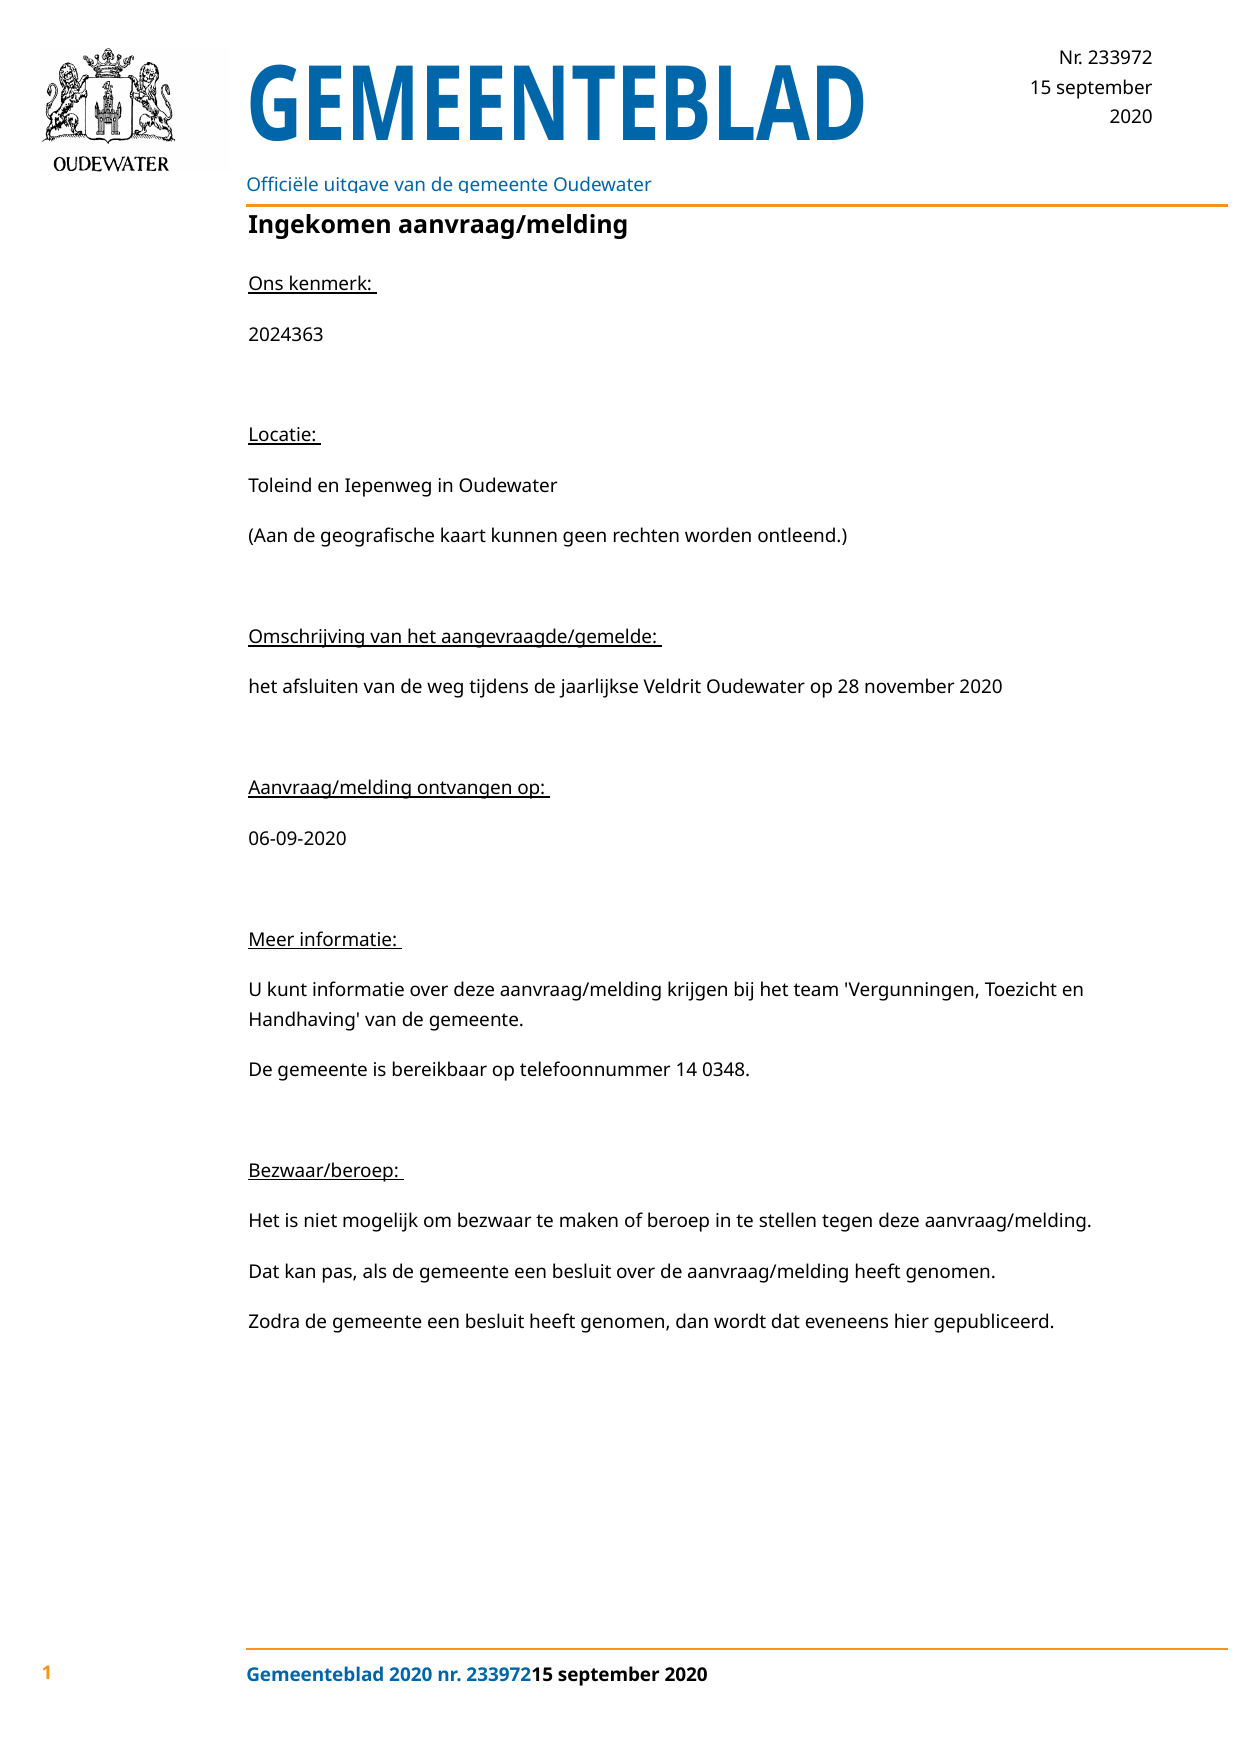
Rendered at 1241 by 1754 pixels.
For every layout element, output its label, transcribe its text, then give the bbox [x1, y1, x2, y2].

text Het is niet mogelijk om bezwaar te maken of beroep in te stellen tegen deze aanvraag/melding. [248, 1207, 1152, 1233]
text De gemeente is bereikbaar op telefoonnummer 14 0348. [248, 1056, 1152, 1082]
text Zodra de gemeente een besluit heeft genomen, dan wordt dat eveneens hier gepubliceerd. [248, 1308, 1152, 1334]
text Bezwaar/beroep: [248, 1157, 1152, 1183]
text (Aan de geografische kaart kunnen geen rechten worden ontleend.) [248, 522, 1152, 548]
text Dat kan pas, als de gemeente een besluit over de aanvraag/melding heeft genomen. [248, 1258, 1152, 1283]
text Ingekomen aanvraag/melding [248, 207, 1152, 241]
text Toleind en Iepenweg in Oudewater [248, 472, 1152, 498]
text Locatie: [248, 422, 1152, 447]
text Omschrijving van het aangevraagde/gemelde: [248, 623, 1152, 649]
text 2024363 [248, 321, 1152, 346]
text Ons kenmerk: [248, 270, 1152, 296]
text 06-09-2020 [248, 825, 1152, 851]
text het afsluiten van de weg tijdens de jaarlijkse Veldrit Oudewater op 28 november 2020 [248, 674, 1152, 699]
text Aanvraag/melding ontvangen op: [248, 774, 1152, 800]
picture [41, 47, 231, 172]
text Meer informatie: [248, 926, 1152, 951]
text U kunt informatie over deze aanvraag/melding krijgen bij het team 'Vergunningen, Toezicht en Handhaving' van de gemeente. [248, 976, 1152, 1031]
